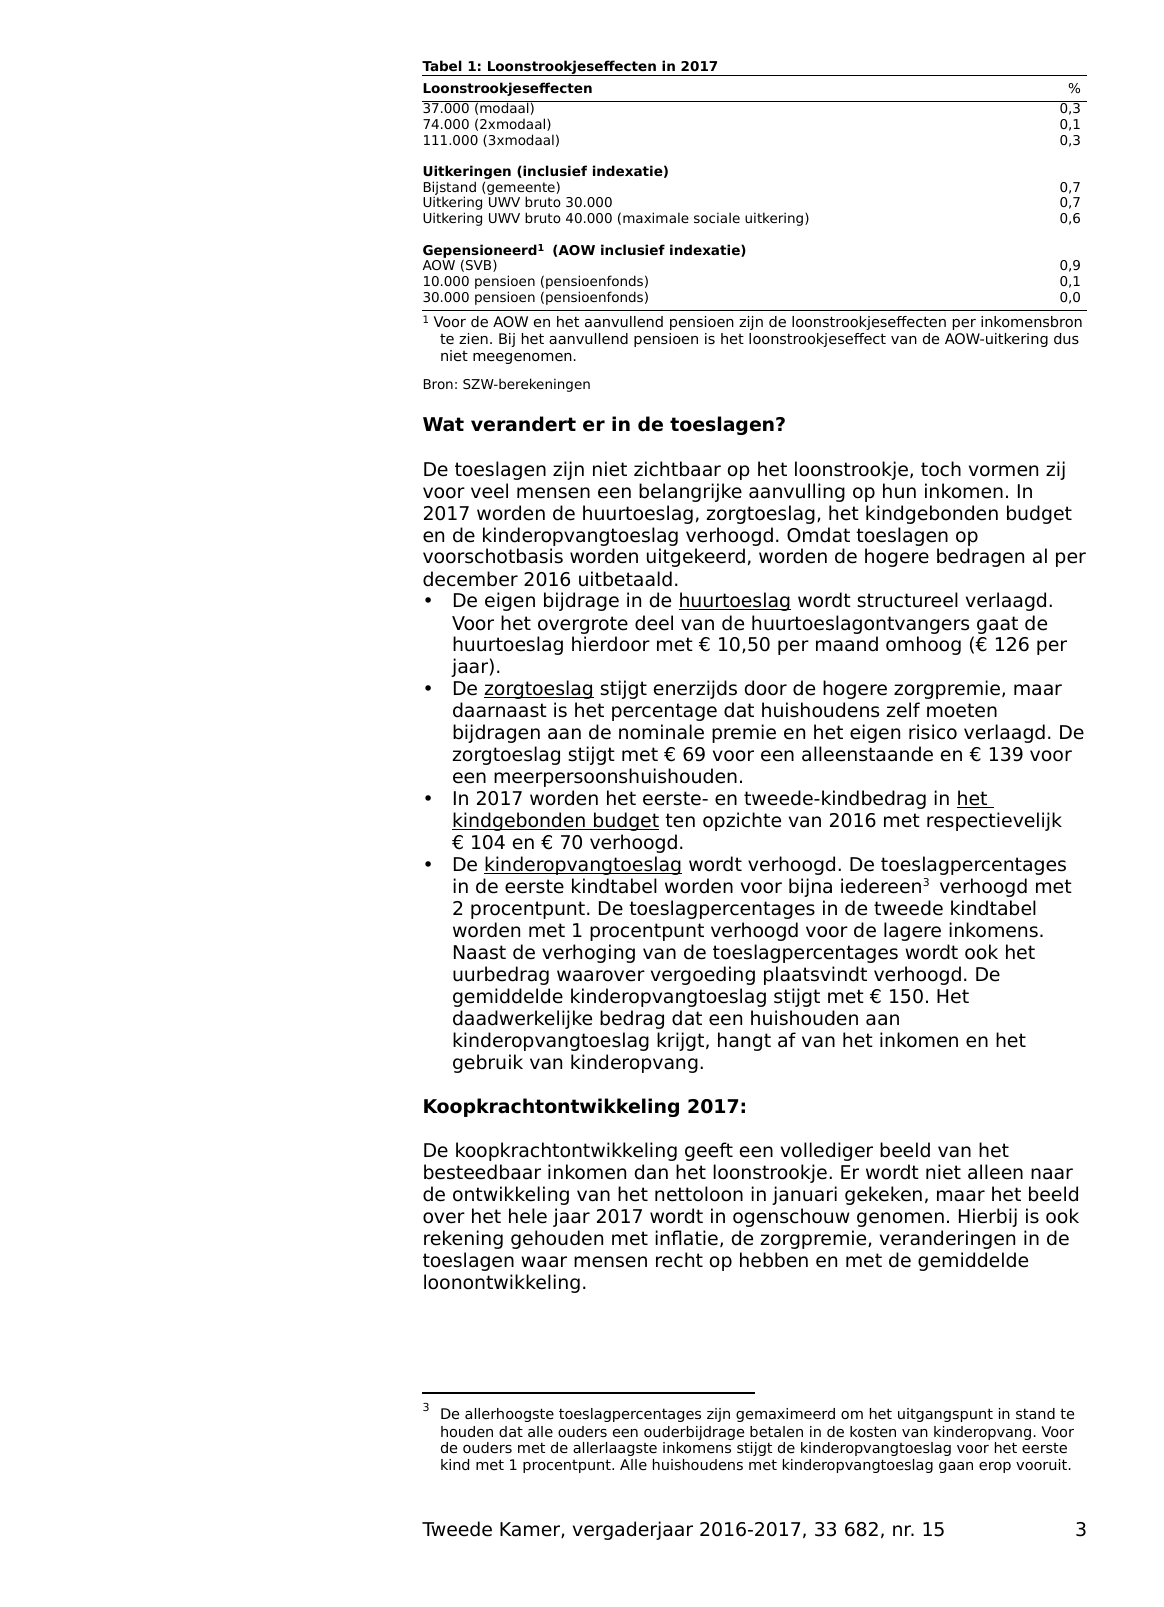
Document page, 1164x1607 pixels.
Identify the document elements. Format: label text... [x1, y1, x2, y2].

table_header Tabel 1: Loonstrookjeseffecten in 2017 [422, 59, 1087, 75]
table_cell Bijstand (gemeente) [422, 180, 897, 195]
table_cell [897, 164, 1087, 179]
table_cell 0,6 [897, 211, 1087, 227]
table_cell Uitkering UWV bruto 40.000 (maximale sociale uitkering) [422, 211, 897, 227]
table_cell 0,1 [897, 117, 1087, 132]
table_cell [422, 227, 897, 242]
table_cell Loonstrookjeseffecten [422, 76, 897, 101]
table_cell Uitkering UWV bruto 30.000 [422, 195, 897, 211]
table_cell [897, 148, 1087, 164]
text • In 2017 worden het eerste- en tweede-kindbedrag in het kindgebonden budget ten opzichte van 2016 met respectievelijk € 104 en € 70 verhoogd. [422, 788, 1087, 854]
table_cell 30.000 pensioen (pensioenfonds) [422, 290, 897, 310]
table_cell % [897, 76, 1087, 101]
table_cell Gepensioneerd1 (AOW inclusief indexatie) [422, 243, 897, 258]
table_cell 0,3 [897, 133, 1087, 148]
table_cell 0,0 [897, 290, 1087, 310]
text • De zorgtoeslag stijgt enerzijds door de hogere zorgpremie, maar daarnaast is het percentage dat huishoudens zelf moeten bijdragen aan de nominale premie en het eigen risico verlaagd. De zorgtoeslag stijgt met € 69 voor een alleenstaande en € 139 voor een meerpersoonshuishouden. [422, 678, 1087, 788]
table_cell 1 Voor de AOW en het aanvullend pensioen zijn de loonstrookjeseffecten per inkomensbron te zien. Bij het aanvullend pensioen is het loonstrookjeseffect van de AOW-uitkering dus niet meegenomen. Bron: SZW-berekeningen [422, 311, 1087, 392]
subtitle Wat verandert er in de toeslagen? [422, 414, 1087, 436]
text • De kinderopvangtoeslag wordt verhoogd. De toeslagpercentages in de eerste kindtabel worden voor bijna iedereen verhoogd met 2 procentpunt. De toeslagpercentages in de tweede kindtabel worden met 1 procentpunt verhoogd voor de lagere inkomens. Naast de verhoging van de toeslagpercentages wordt ook het uurbedrag waarover vergoeding plaatsvindt verhoogd. De gemiddelde kinderopvangtoeslag stijgt met € 150. Het daadwerkelijke bedrag dat een huishouden aan kinderopvangtoeslag krijgt, hangt af van het inkomen en het gebruik van kinderopvang. [422, 854, 1087, 1074]
subtitle Koopkrachtontwikkeling 2017: [422, 1096, 1087, 1118]
table_cell 0,9 [897, 258, 1087, 274]
table_cell 37.000 (modaal) [422, 102, 897, 117]
table_cell Uitkeringen (inclusief indexatie) [422, 164, 897, 179]
table_cell [422, 148, 897, 164]
table_cell 111.000 (3xmodaal) [422, 133, 897, 148]
table_cell [897, 243, 1087, 258]
table_cell [897, 227, 1087, 242]
table_cell 0,7 [897, 180, 1087, 195]
table_cell 0,1 [897, 274, 1087, 290]
text De toeslagen zijn niet zichtbaar op het loonstrookje, toch vormen zij voor veel mensen een belangrijke aanvulling op hun inkomen. In 2017 worden de huurtoeslag, zorgtoeslag, het kindgebonden budget en de kinderopvangtoeslag verhoogd. Omdat toeslagen op voorschotbasis worden uitgekeerd, worden de hogere bedragen al per december 2016 uitbetaald. [422, 458, 1087, 590]
text De koopkrachtontwikkeling geeft een vollediger beeld van het besteedbaar inkomen dan het loonstrookje. Er wordt niet alleen naar de ontwikkeling van het nettoloon in januari gekeken, maar het beeld over het hele jaar 2017 wordt in ogenschouw genomen. Hierbij is ook rekening gehouden met inflatie, de zorgpremie, veranderingen in de toeslagen waar mensen recht op hebben en met de gemiddelde loonontwikkeling. [422, 1140, 1087, 1294]
text De allerhoogste toeslagpercentages zijn gemaximeerd om het uitgangspunt in stand te houden dat alle ouders een ouderbijdrage betalen in de kosten van kinderopvang. Voor de ouders met de allerlaagste inkomens stijgt de kinderopvangtoeslag voor het eerste kind met 1 procentpunt. Alle huishoudens met kinderopvangtoeslag gaan erop vooruit. [422, 1402, 1087, 1474]
text • De eigen bijdrage in de huurtoeslag wordt structureel verlaagd. Voor het overgrote deel van de huurtoeslagontvangers gaat de huurtoeslag hierdoor met € 10,50 per maand omhoog (€ 126 per jaar). [422, 590, 1087, 678]
table_cell 0,7 [897, 195, 1087, 211]
table_cell 0,3 [897, 102, 1087, 117]
table_cell 10.000 pensioen (pensioenfonds) [422, 274, 897, 290]
table_cell 74.000 (2xmodaal) [422, 117, 897, 132]
table_cell AOW (SVB) [422, 258, 897, 274]
